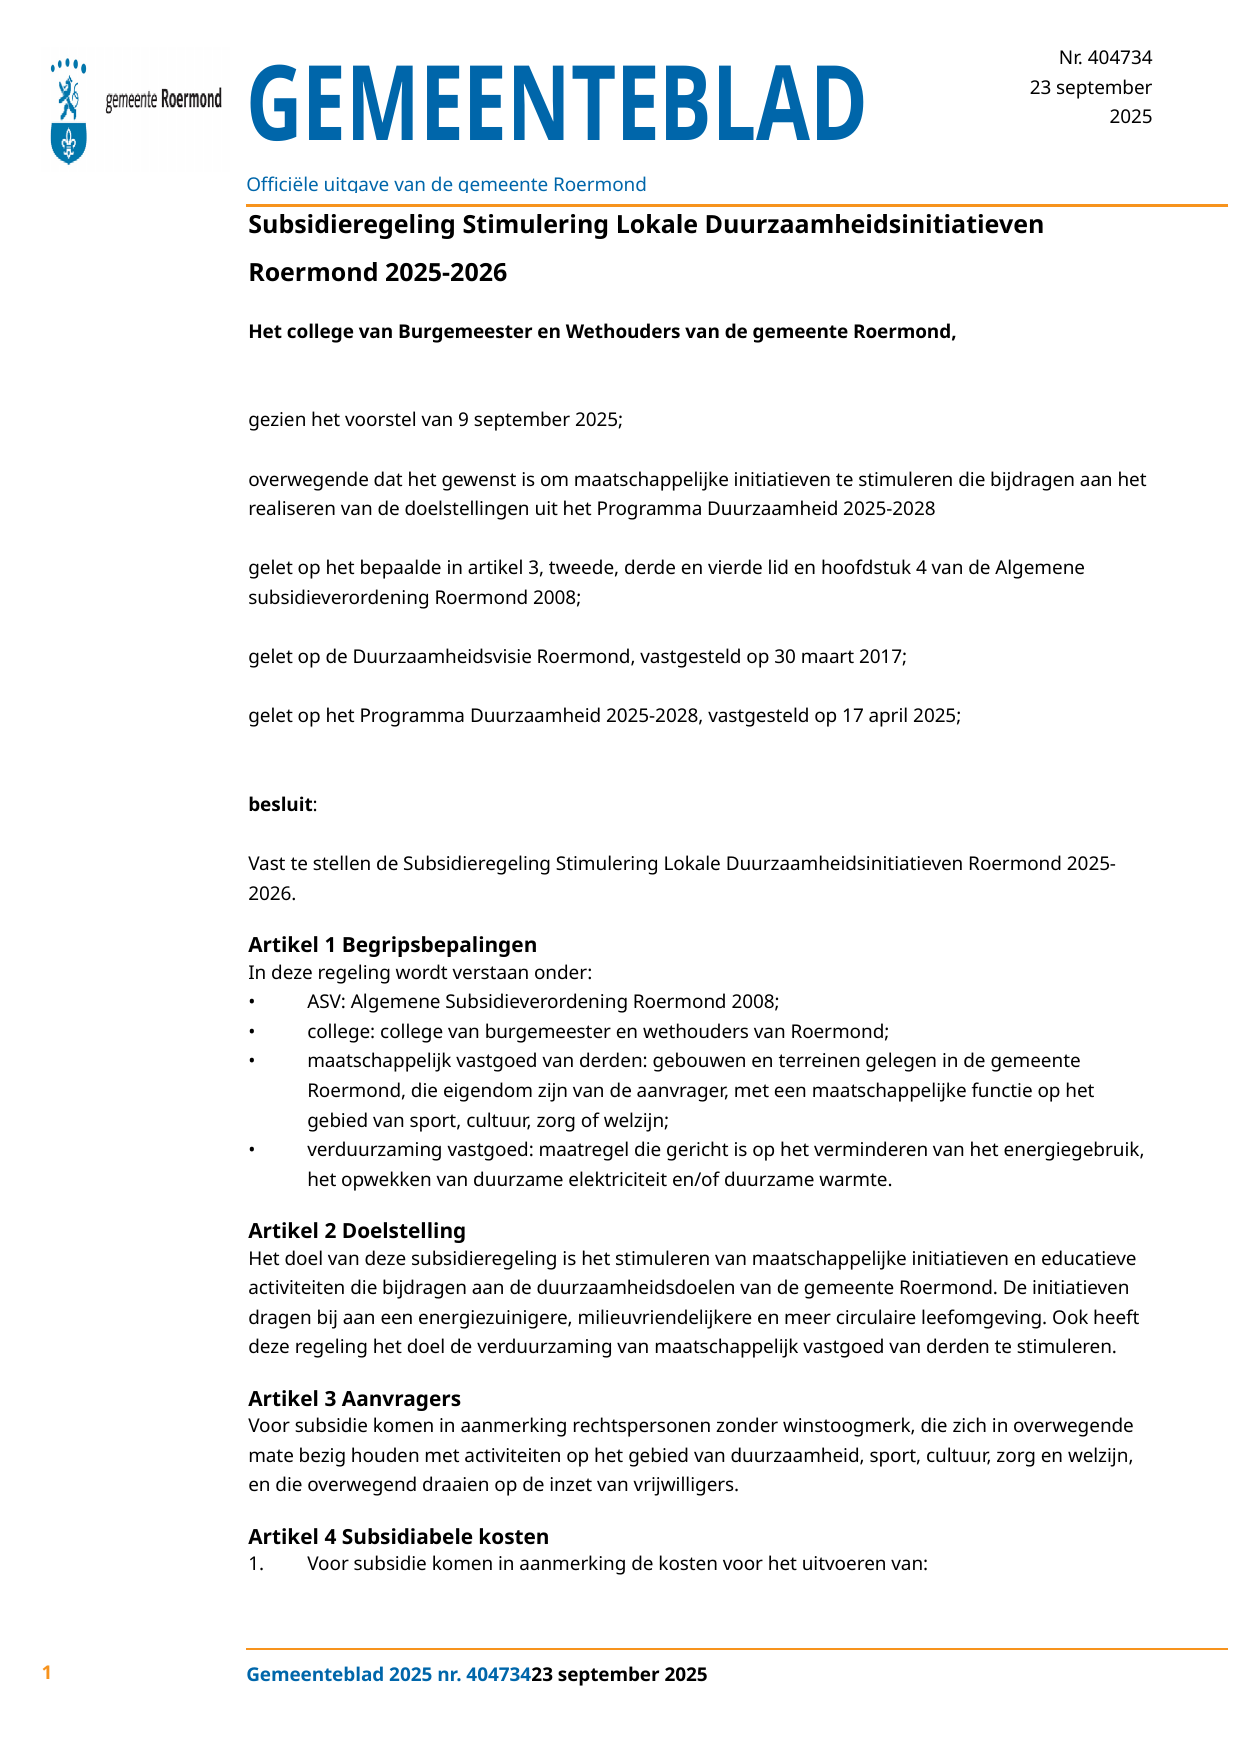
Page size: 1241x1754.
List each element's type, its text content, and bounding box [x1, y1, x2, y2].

list college: college van burgemeester en wethouders van Roermond; [248, 1018, 1152, 1044]
text Artikel 4 Subsidiabele kosten [248, 1522, 1152, 1550]
text gelet op het Programma Duurzaamheid 2025-2028, vastgesteld op 17 april 2025; [248, 702, 1152, 728]
picture [41, 47, 231, 172]
text Subsidieregeling Stimulering Lokale Duurzaamheidsinitiatieven Roermond 2025-2026 [248, 207, 1152, 288]
list maatschappelijk vastgoed van derden: gebouwen en terreinen gelegen in de gemeente Roermond, die eigendom zijn van de aanvrager, met een maatschappelijke functie op het gebied van sport, cultuur, zorg of welzijn; [248, 1048, 1152, 1132]
list verduurzaming vastgoed: maatregel die gericht is op het verminderen van het energiegebruik, het opwekken van duurzame elektriciteit en/of duurzame warmte. [248, 1136, 1152, 1192]
list Voor subsidie komen in aanmerking de kosten voor het uitvoeren van: [248, 1550, 1152, 1576]
text overwegende dat het gewenst is om maatschappelijke initiatieven te stimuleren die bijdragen aan het realiseren van de doelstellingen uit het Programma Duurzaamheid 2025-2028 [248, 466, 1152, 521]
text Het college van Burgemeester en Wethouders van de gemeente Roermond, [248, 318, 1152, 344]
text gelet op het bepaalde in artikel 3, tweede, derde en vierde lid en hoofdstuk 4 van de Algemene subsidieverordening Roermond 2008; [248, 554, 1152, 610]
text besluit: [248, 791, 1152, 817]
text Artikel 2 Doelstelling [248, 1216, 1152, 1245]
text gezien het voorstel van 9 september 2025; [248, 407, 1152, 432]
text gelet op de Duurzaamheidsvisie Roermond, vastgesteld op 30 maart 2017; [248, 643, 1152, 669]
text Voor subsidie komen in aanmerking rechtspersonen zonder winstoogmerk, die zich in overwegende mate bezig houden met activiteiten op het gebied van duurzaamheid, sport, cultuur, zorg en welzijn, en die overwegend draaien op de inzet van vrijwilligers. [248, 1412, 1152, 1497]
text Het doel van deze subsidieregeling is het stimuleren van maatschappelijke initiatieven en educatieve activiteiten die bijdragen aan de duurzaamheidsdoelen van de gemeente Roermond. De initiatieven dragen bij aan een energiezuinigere, milieuvriendelijkere en meer circulaire leefomgeving. Ook heeft deze regeling het doel de verduurzaming van maatschappelijk vastgoed van derden te stimuleren. [248, 1245, 1152, 1359]
text Vast te stellen de Subsidieregeling Stimulering Lokale Duurzaamheidsinitiatieven Roermond 2025-2026. [248, 850, 1152, 906]
text Artikel 3 Aanvragers [248, 1384, 1152, 1412]
text Artikel 1 Begripsbepalingen [248, 930, 1152, 959]
list ASV: Algemene Subsidieverordening Roermond 2008; [248, 988, 1152, 1014]
text In deze regeling wordt verstaan onder: [248, 959, 1152, 984]
